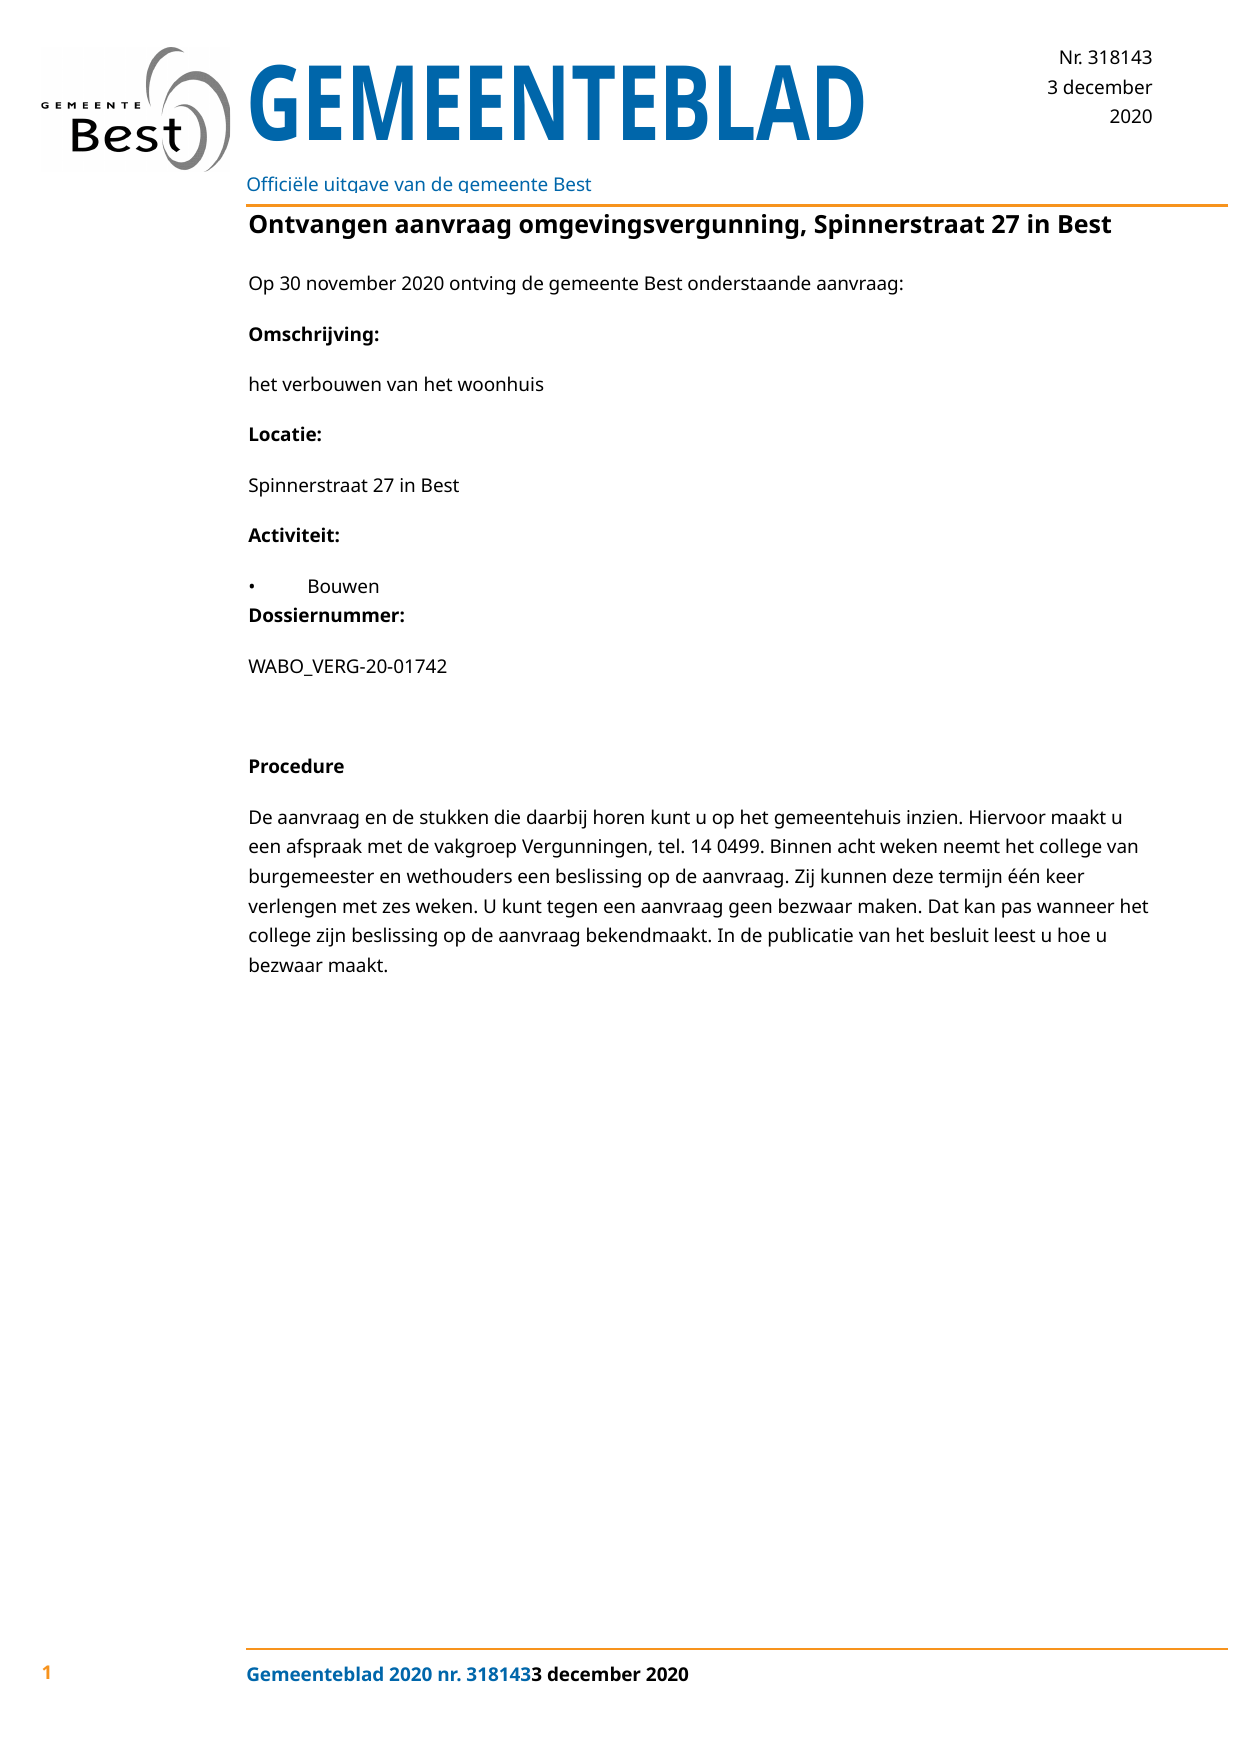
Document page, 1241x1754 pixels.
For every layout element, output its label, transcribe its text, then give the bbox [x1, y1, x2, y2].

text Spinnerstraat 27 in Best [248, 472, 1152, 498]
picture [41, 47, 231, 172]
text Ontvangen aanvraag omgevingsvergunning, Spinnerstraat 27 in Best [248, 207, 1152, 241]
text Omschrijving: [248, 321, 1152, 346]
text De aanvraag en de stukken die daarbij horen kunt u op het gemeentehuis inzien. Hiervoor maakt u een afspraak met de vakgroep Vergunningen, tel. 14 0499. Binnen acht weken neemt het college van burgemeester en wethouders een beslissing op de aanvraag. Zij kunnen deze termijn één keer verlengen met zes weken. U kunt tegen een aanvraag geen bezwaar maken. Dat kan pas wanneer het college zijn beslissing op de aanvraag bekendmaakt. In de publicatie van het besluit leest u hoe u bezwaar maakt. [248, 804, 1152, 978]
text Activiteit: [248, 522, 1152, 548]
list Bouwen [248, 573, 1152, 598]
text het verbouwen van het woonhuis [248, 371, 1152, 397]
text Procedure [248, 754, 1152, 779]
text Locatie: [248, 422, 1152, 447]
text Op 30 november 2020 ontving de gemeente Best onderstaande aanvraag: [248, 270, 1152, 296]
text Dossiernummer: [248, 602, 1152, 628]
text WABO_VERG-20-01742 [248, 653, 1152, 678]
